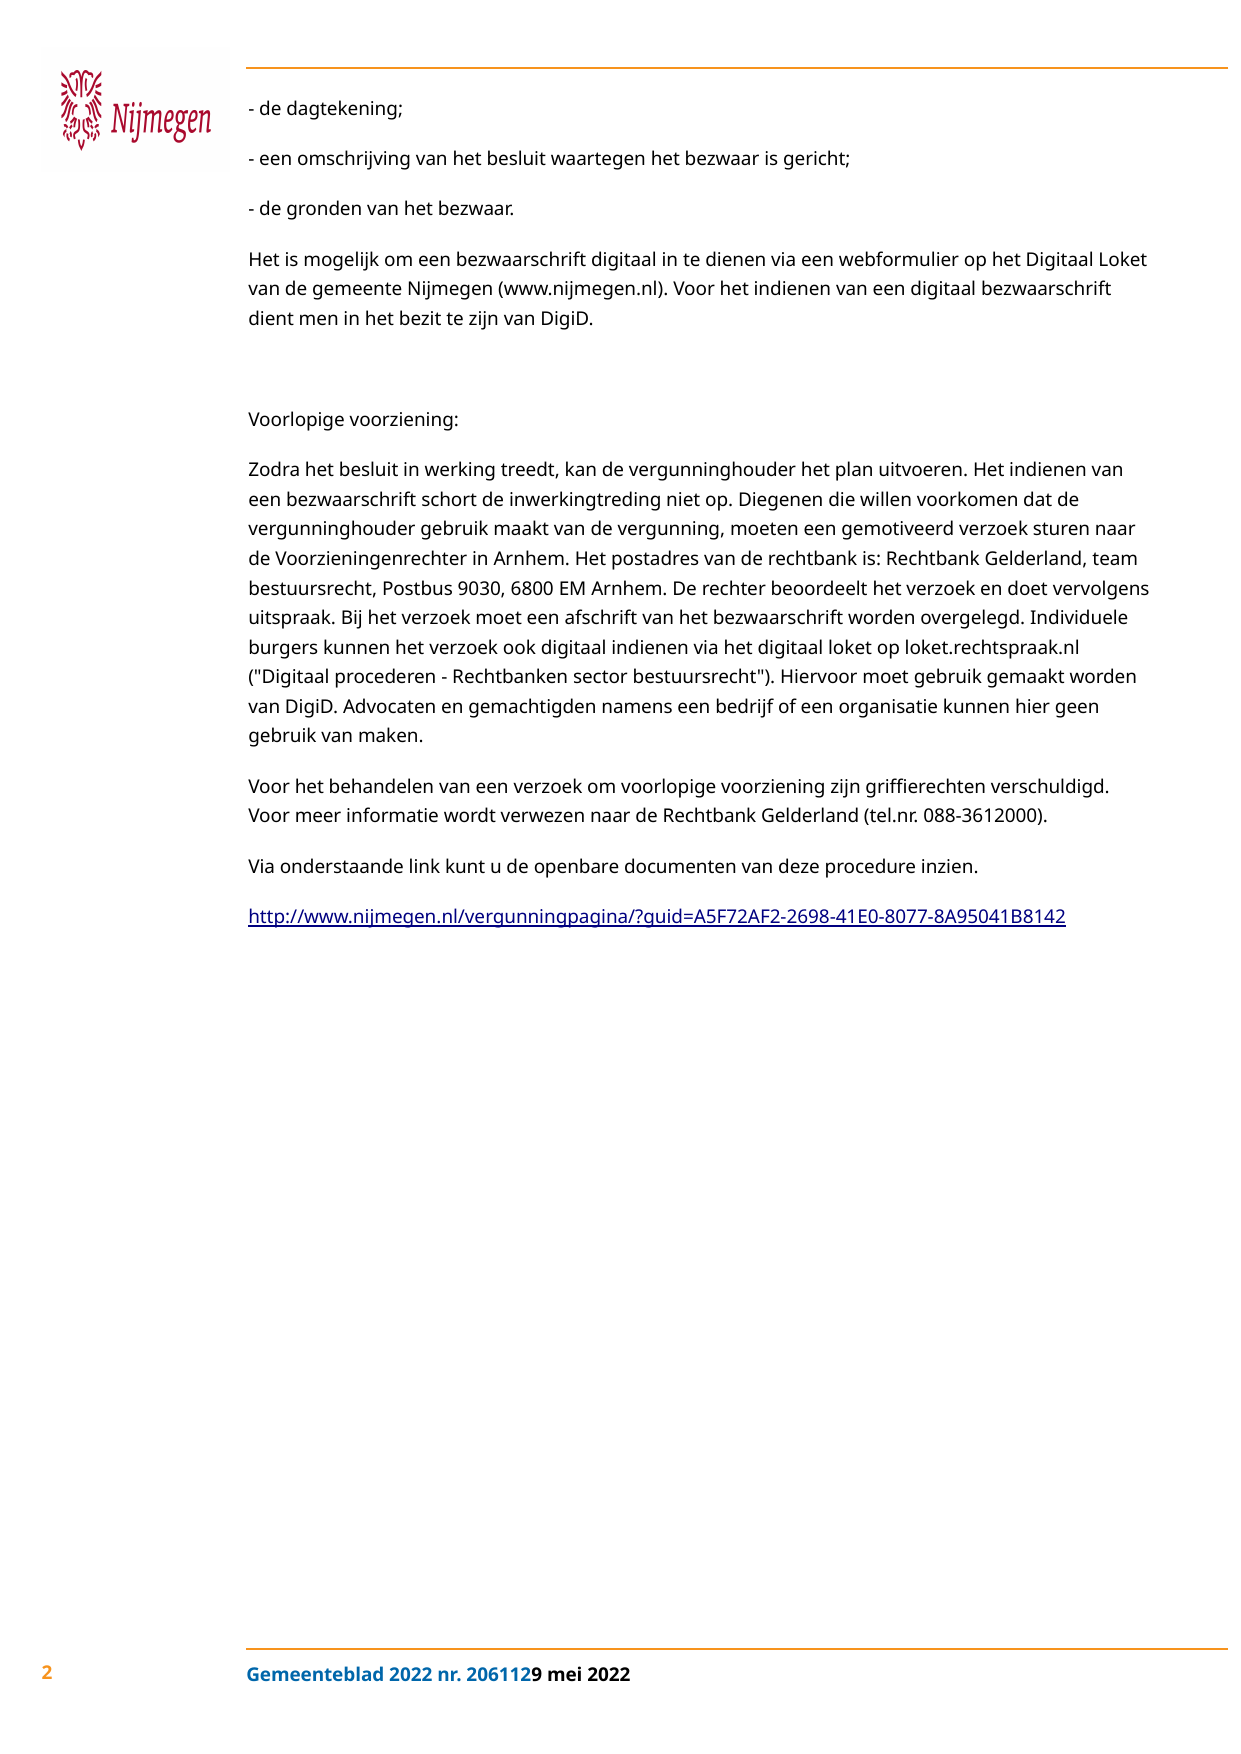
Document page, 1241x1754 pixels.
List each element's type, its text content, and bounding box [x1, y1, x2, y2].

picture [41, 47, 231, 172]
text Het is mogelijk om een bezwaarschrift digitaal in te dienen via een webformulier op het Digitaal Loket van de gemeente Nijmegen (www.nijmegen.nl). Voor het indienen van een digitaal bezwaarschrift dient men in het bezit te zijn van DigiD. [248, 246, 1152, 331]
text Voorlopige voorziening: [248, 406, 1152, 432]
text - de dagtekening; [248, 95, 1152, 121]
text Via onderstaande link kunt u de openbare documenten van deze procedure inzien. [248, 853, 1152, 879]
text Zodra het besluit in werking treedt, kan de vergunninghouder het plan uitvoeren. Het indienen van een bezwaarschrift schort de inwerkingtreding niet op. Diegenen die willen voorkomen dat de vergunninghouder gebruik maakt van de vergunning, moeten een gemotiveerd verzoek sturen naar de Voorzieningenrechter in Arnhem. Het postadres van de rechtbank is: Rechtbank Gelderland, team bestuursrecht, Postbus 9030, 6800 EM Arnhem. De rechter beoordeelt het verzoek en doet vervolgens uitspraak. Bij het verzoek moet een afschrift van het bezwaarschrift worden overgelegd. Individuele burgers kunnen het verzoek ook digitaal indienen via het digitaal loket op loket.rechtspraak.nl ("Digitaal procederen - Rechtbanken sector bestuursrecht"). Hiervoor moet gebruik gemaakt worden van DigiD. Advocaten en gemachtigden namens een bedrijf of een organisatie kunnen hier geen gebruik van maken. [248, 456, 1152, 748]
text Voor het behandelen van een verzoek om voorlopige voorziening zijn griffierechten verschuldigd. Voor meer informatie wordt verwezen naar de Rechtbank Gelderland (tel.nr. 088-3612000). [248, 773, 1152, 828]
text - de gronden van het bezwaar. [248, 196, 1152, 221]
text http://www.nijmegen.nl/vergunningpagina/?guid=A5F72AF2-2698-41E0-8077-8A95041B8142 [248, 903, 1152, 929]
text - een omschrijving van het besluit waartegen het bezwaar is gericht; [248, 145, 1152, 171]
